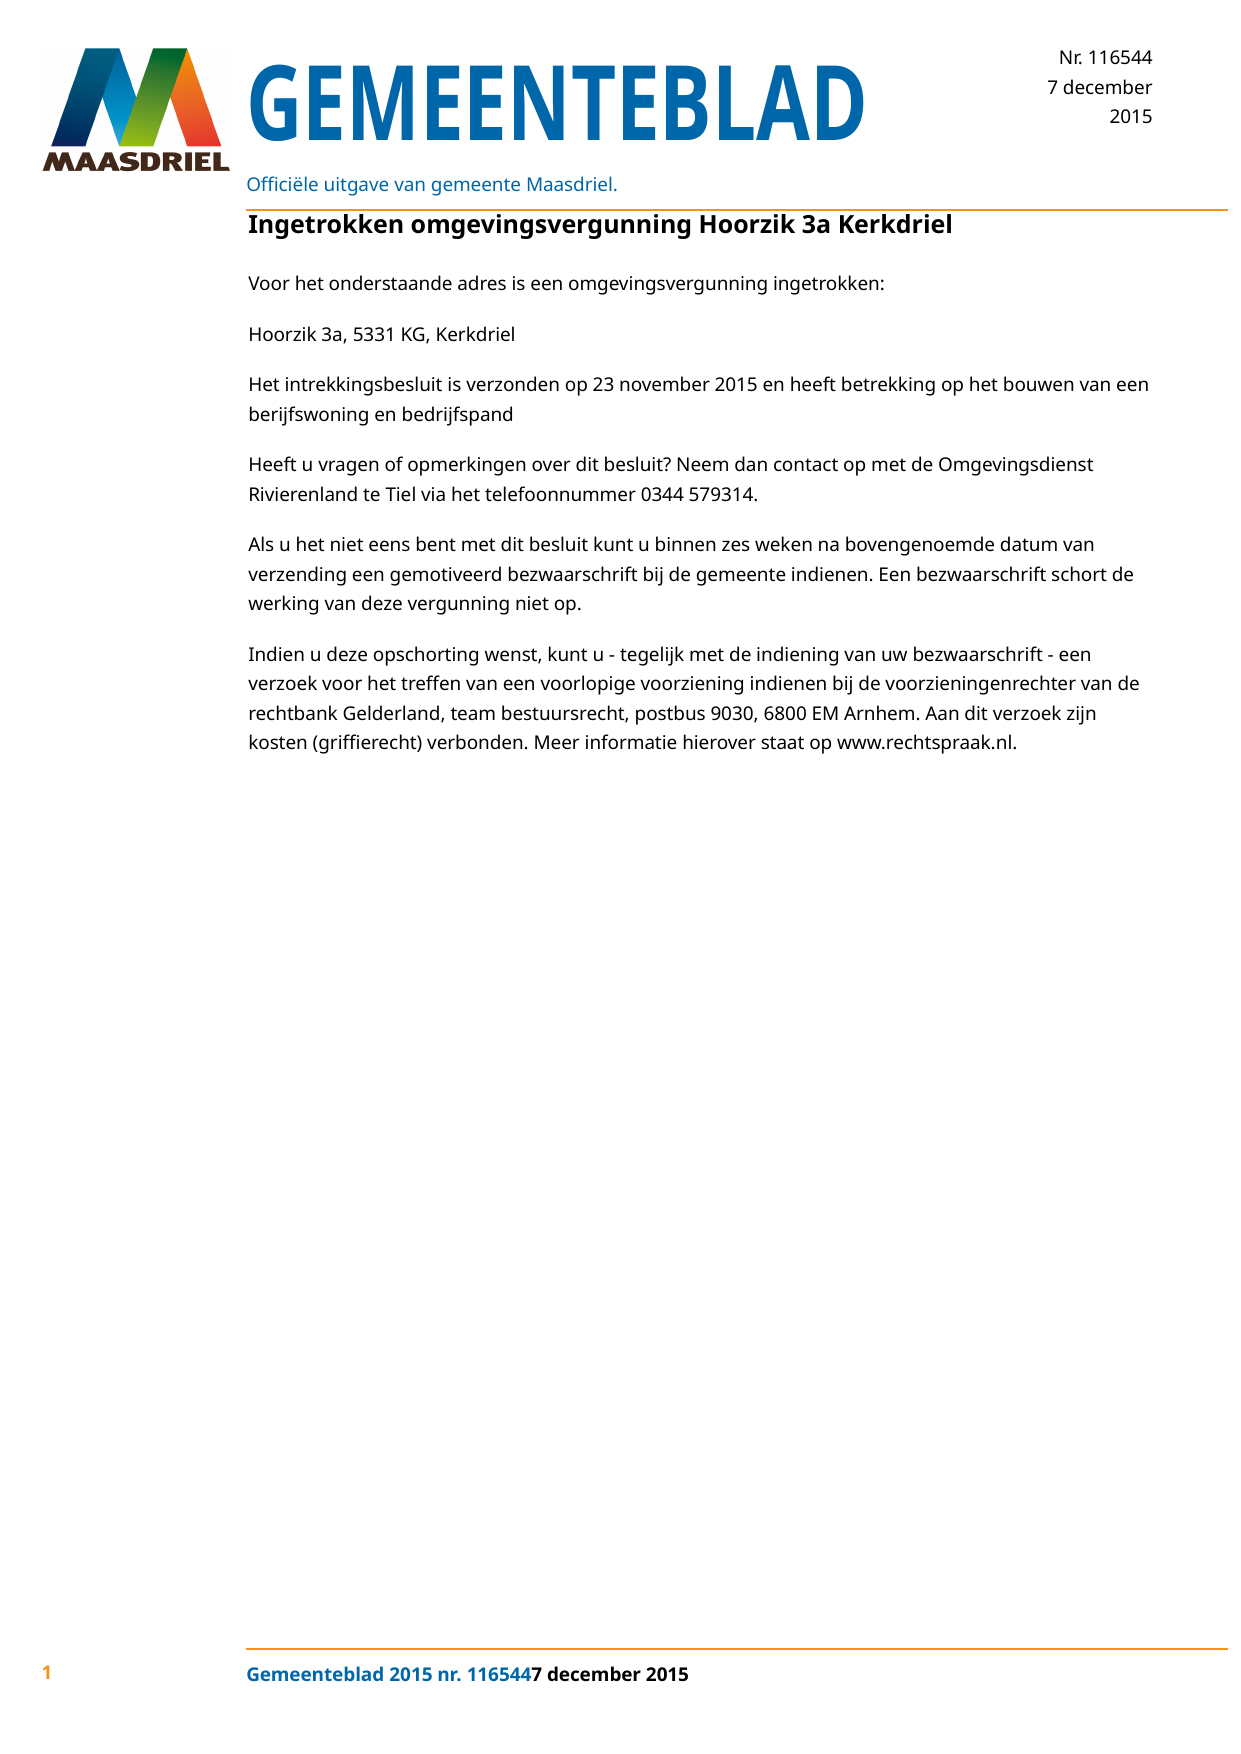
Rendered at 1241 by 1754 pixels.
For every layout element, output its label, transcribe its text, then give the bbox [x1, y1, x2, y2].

text Het intrekkingsbesluit is verzonden op 23 november 2015 en heeft betrekking op het bouwen van een berijfswoning en bedrijfspand [248, 371, 1152, 426]
text Hoorzik 3a, 5331 KG, Kerkdriel [248, 321, 1152, 346]
picture [41, 47, 231, 172]
text Als u het niet eens bent met dit besluit kunt u binnen zes weken na bovengenoemde datum van verzending een gemotiveerd bezwaarschrift bij de gemeente indienen. Een bezwaarschrift schort de werking van deze vergunning niet op. [248, 531, 1152, 616]
text Heeft u vragen of opmerkingen over dit besluit? Neem dan contact op met de Omgevingsdienst Rivierenland te Tiel via het telefoonnummer 0344 579314. [248, 451, 1152, 506]
text Voor het onderstaande adres is een omgevingsvergunning ingetrokken: [248, 270, 1152, 296]
text Indien u deze opschorting wenst, kunt u - tegelijk met de indiening van uw bezwaarschrift - een verzoek voor het treffen van een voorlopige voorziening indienen bij de voorzieningenrechter van de rechtbank Gelderland, team bestuursrecht, postbus 9030, 6800 EM Arnhem. Aan dit verzoek zijn kosten (griffierecht) verbonden. Meer informatie hierover staat op www.rechtspraak.nl. [248, 641, 1152, 755]
text Ingetrokken omgevingsvergunning Hoorzik 3a Kerkdriel [248, 211, 1152, 241]
